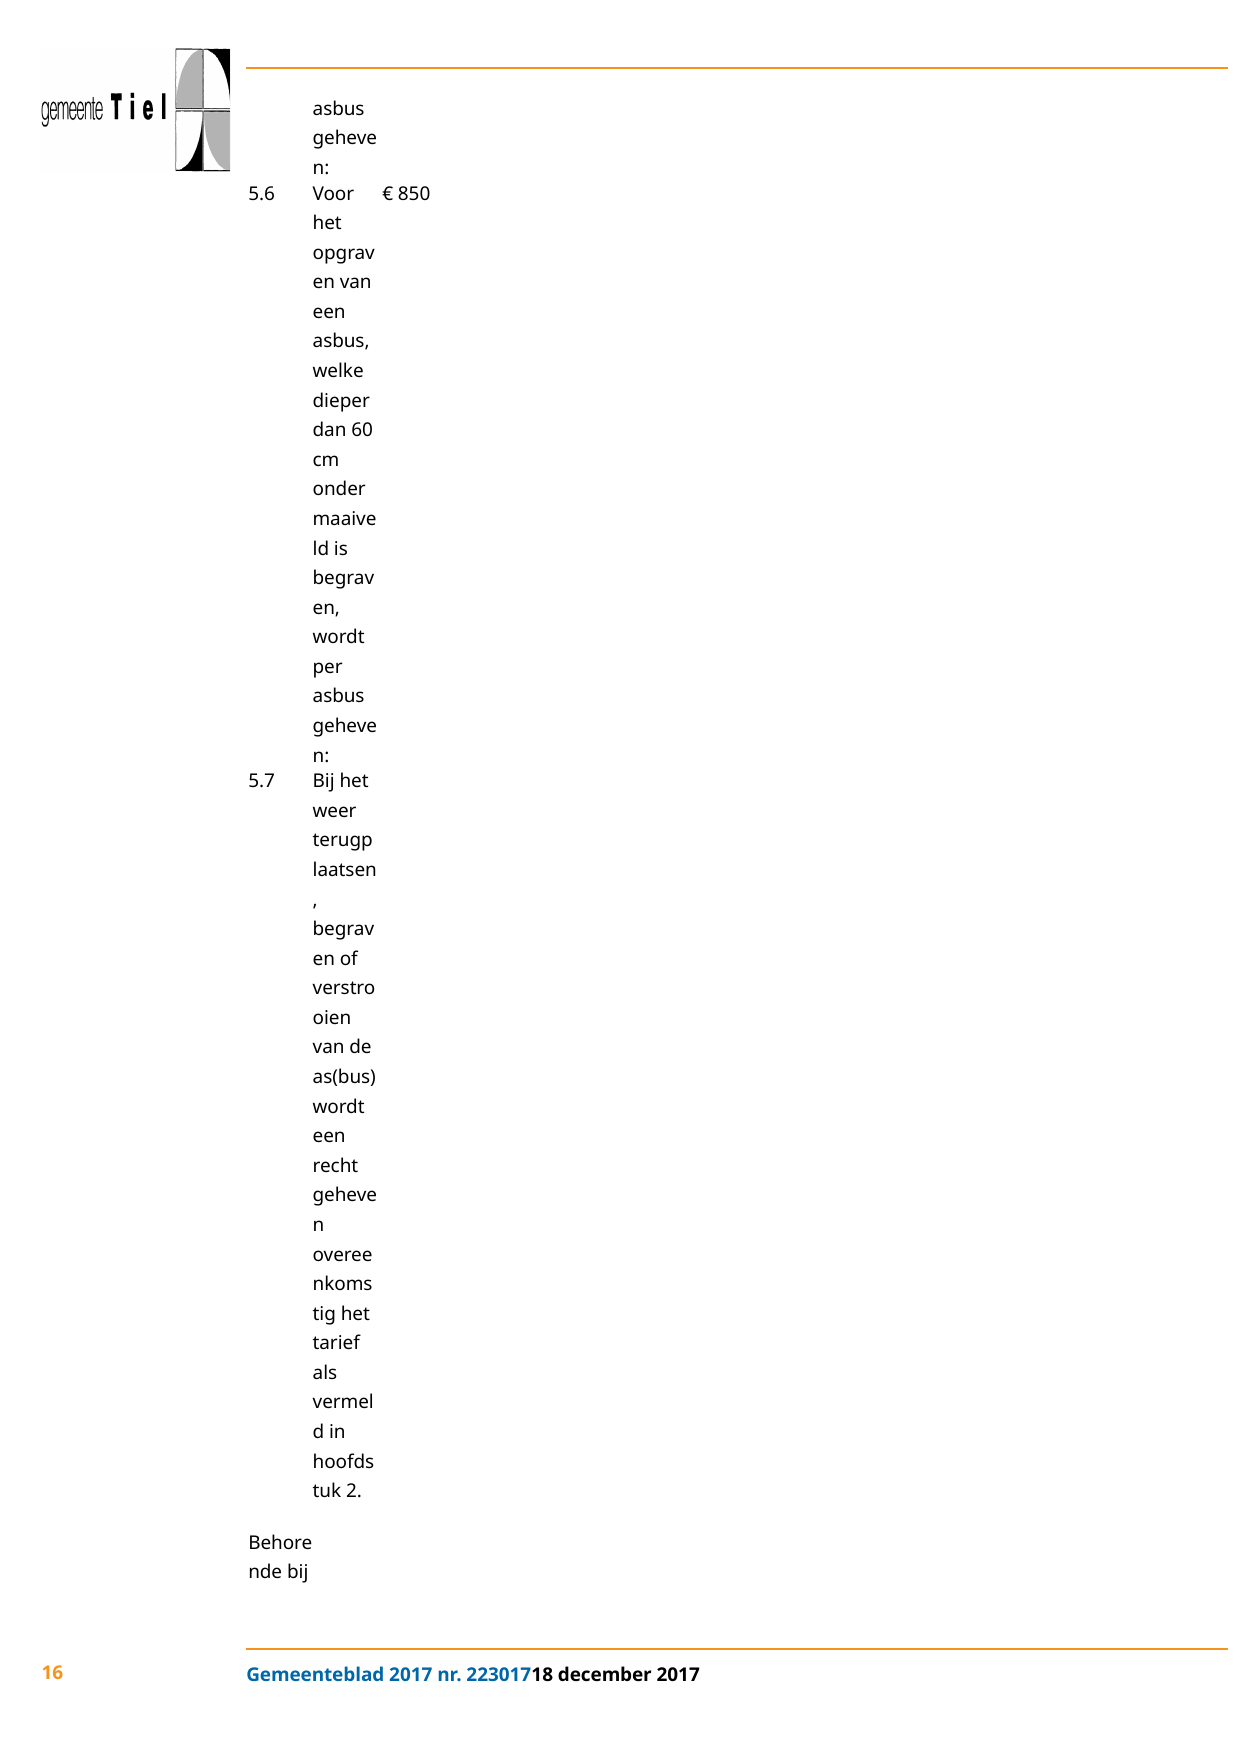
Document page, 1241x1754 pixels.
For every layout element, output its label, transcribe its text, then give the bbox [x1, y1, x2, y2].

picture [41, 47, 231, 172]
table_cell [506, 1503, 571, 1529]
table_cell [506, 95, 571, 180]
table_cell [635, 1503, 700, 1529]
table_cell asbus geheven: [313, 95, 377, 180]
table_cell [442, 1529, 506, 1584]
table_cell [442, 180, 506, 767]
table_cell [377, 95, 442, 180]
table_cell 5.7 [248, 768, 312, 1503]
table_cell [442, 768, 506, 1503]
table_cell Bij het weer terugplaatsen, begraven of verstrooien van de as(bus) wordt een recht geheven overeenkomstig het tarief als vermeld in hoofdstuk 2. [313, 768, 377, 1503]
table_cell [377, 768, 442, 1503]
table_cell Voor het opgraven van een asbus, welke dieper dan 60 cm onder maaiveld is begraven, wordt per asbus geheven: [313, 180, 377, 767]
table_cell Behorende bij [248, 1529, 312, 1584]
table_cell € 850 [377, 180, 442, 767]
table_cell [313, 1529, 377, 1584]
table_cell [377, 1529, 442, 1584]
table_cell [248, 1503, 312, 1529]
table_cell [313, 1503, 377, 1529]
table_cell [506, 1529, 571, 1584]
table_cell [248, 95, 312, 180]
table_cell [506, 768, 571, 1503]
table_cell [377, 1503, 442, 1529]
table_cell 5.6 [248, 180, 312, 767]
table_cell [506, 180, 571, 767]
table_cell [442, 95, 506, 180]
table_cell [442, 1503, 506, 1529]
table_cell [571, 1503, 635, 1529]
